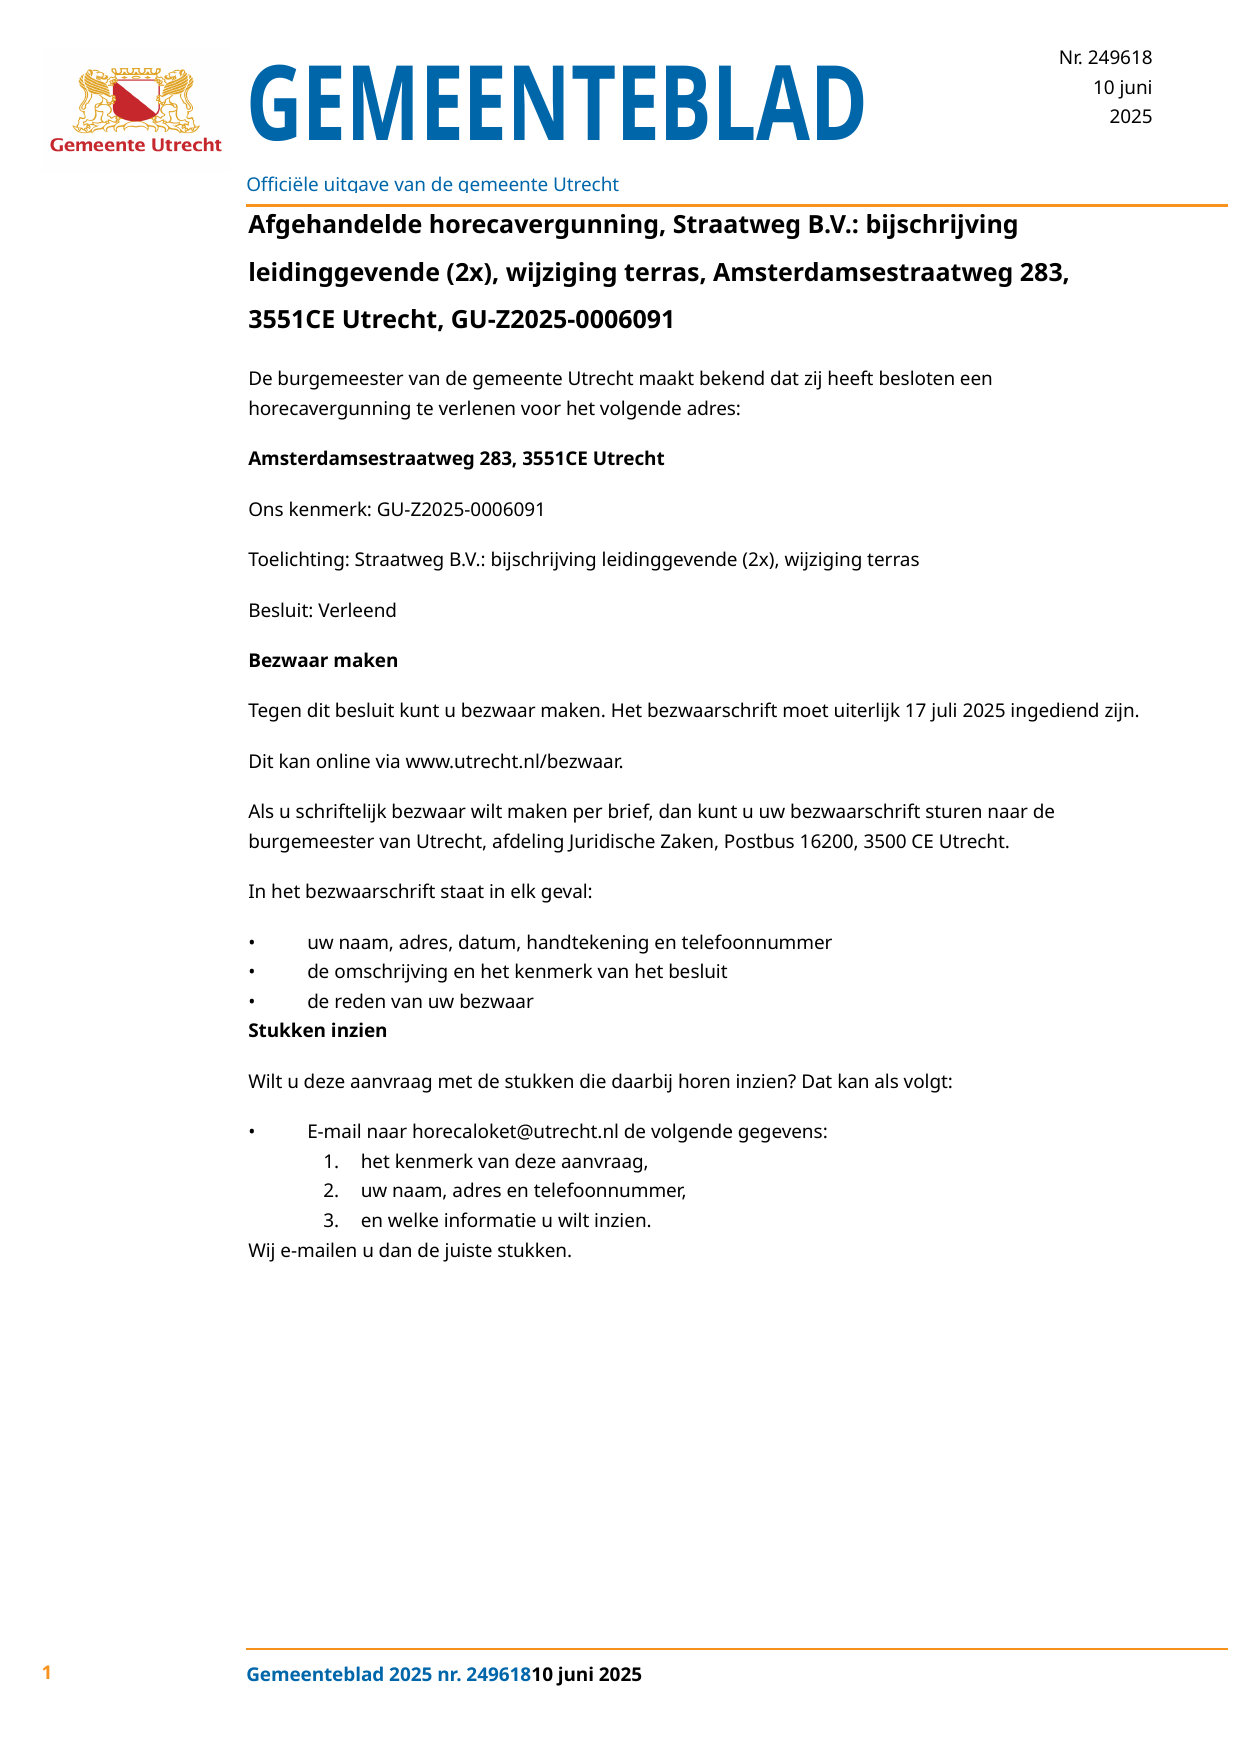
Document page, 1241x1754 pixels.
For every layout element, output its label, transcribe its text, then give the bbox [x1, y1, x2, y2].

text Wij e-mailen u dan de juiste stukken. [248, 1237, 1152, 1262]
list E-mail naar horecaloket@utrecht.nl de volgende gegevens: [248, 1118, 1152, 1144]
list en welke informatie u wilt inzien. [323, 1207, 1152, 1233]
text Dit kan online via www.utrecht.nl/bezwaar. [248, 748, 1152, 774]
list het kenmerk van deze aanvraag, [323, 1148, 1152, 1174]
list de omschrijving en het kenmerk van het besluit [248, 958, 1152, 984]
text Tegen dit besluit kunt u bezwaar maken. Het bezwaarschrift moet uiterlijk 17 juli 2025 ingediend zijn. [248, 698, 1152, 723]
text Bezwaar maken [248, 647, 1152, 673]
text Amsterdamsestraatweg 283, 3551CE Utrecht [248, 446, 1152, 471]
list de reden van uw bezwaar [248, 988, 1152, 1014]
text Afgehandelde horecavergunning, Straatweg B.V.: bijschrijving leidinggevende (2x), wijziging terras, Amsterdamsestraatweg 283, 3551CE Utrecht, GU-Z2025-0006091 [248, 207, 1152, 336]
list uw naam, adres, datum, handtekening en telefoonnummer [248, 929, 1152, 954]
picture [41, 47, 231, 172]
text De burgemeester van de gemeente Utrecht maakt bekend dat zij heeft besloten een horecavergunning te verlenen voor het volgende adres: [248, 366, 1152, 421]
list uw naam, adres en telefoonnummer, [323, 1178, 1152, 1203]
text Stukken inzien [248, 1018, 1152, 1043]
text Toelichting: Straatweg B.V.: bijschrijving leidinggevende (2x), wijziging terras [248, 546, 1152, 572]
text Wilt u deze aanvraag met de stukken die daarbij horen inzien? Dat kan als volgt: [248, 1068, 1152, 1094]
text In het bezwaarschrift staat in elk geval: [248, 878, 1152, 904]
text Ons kenmerk: GU-Z2025-0006091 [248, 496, 1152, 522]
text Als u schriftelijk bezwaar wilt maken per brief, dan kunt u uw bezwaarschrift sturen naar de burgemeester van Utrecht, afdeling Juridische Zaken, Postbus 16200, 3500 CE Utrecht. [248, 798, 1152, 854]
text Besluit: Verleend [248, 597, 1152, 622]
